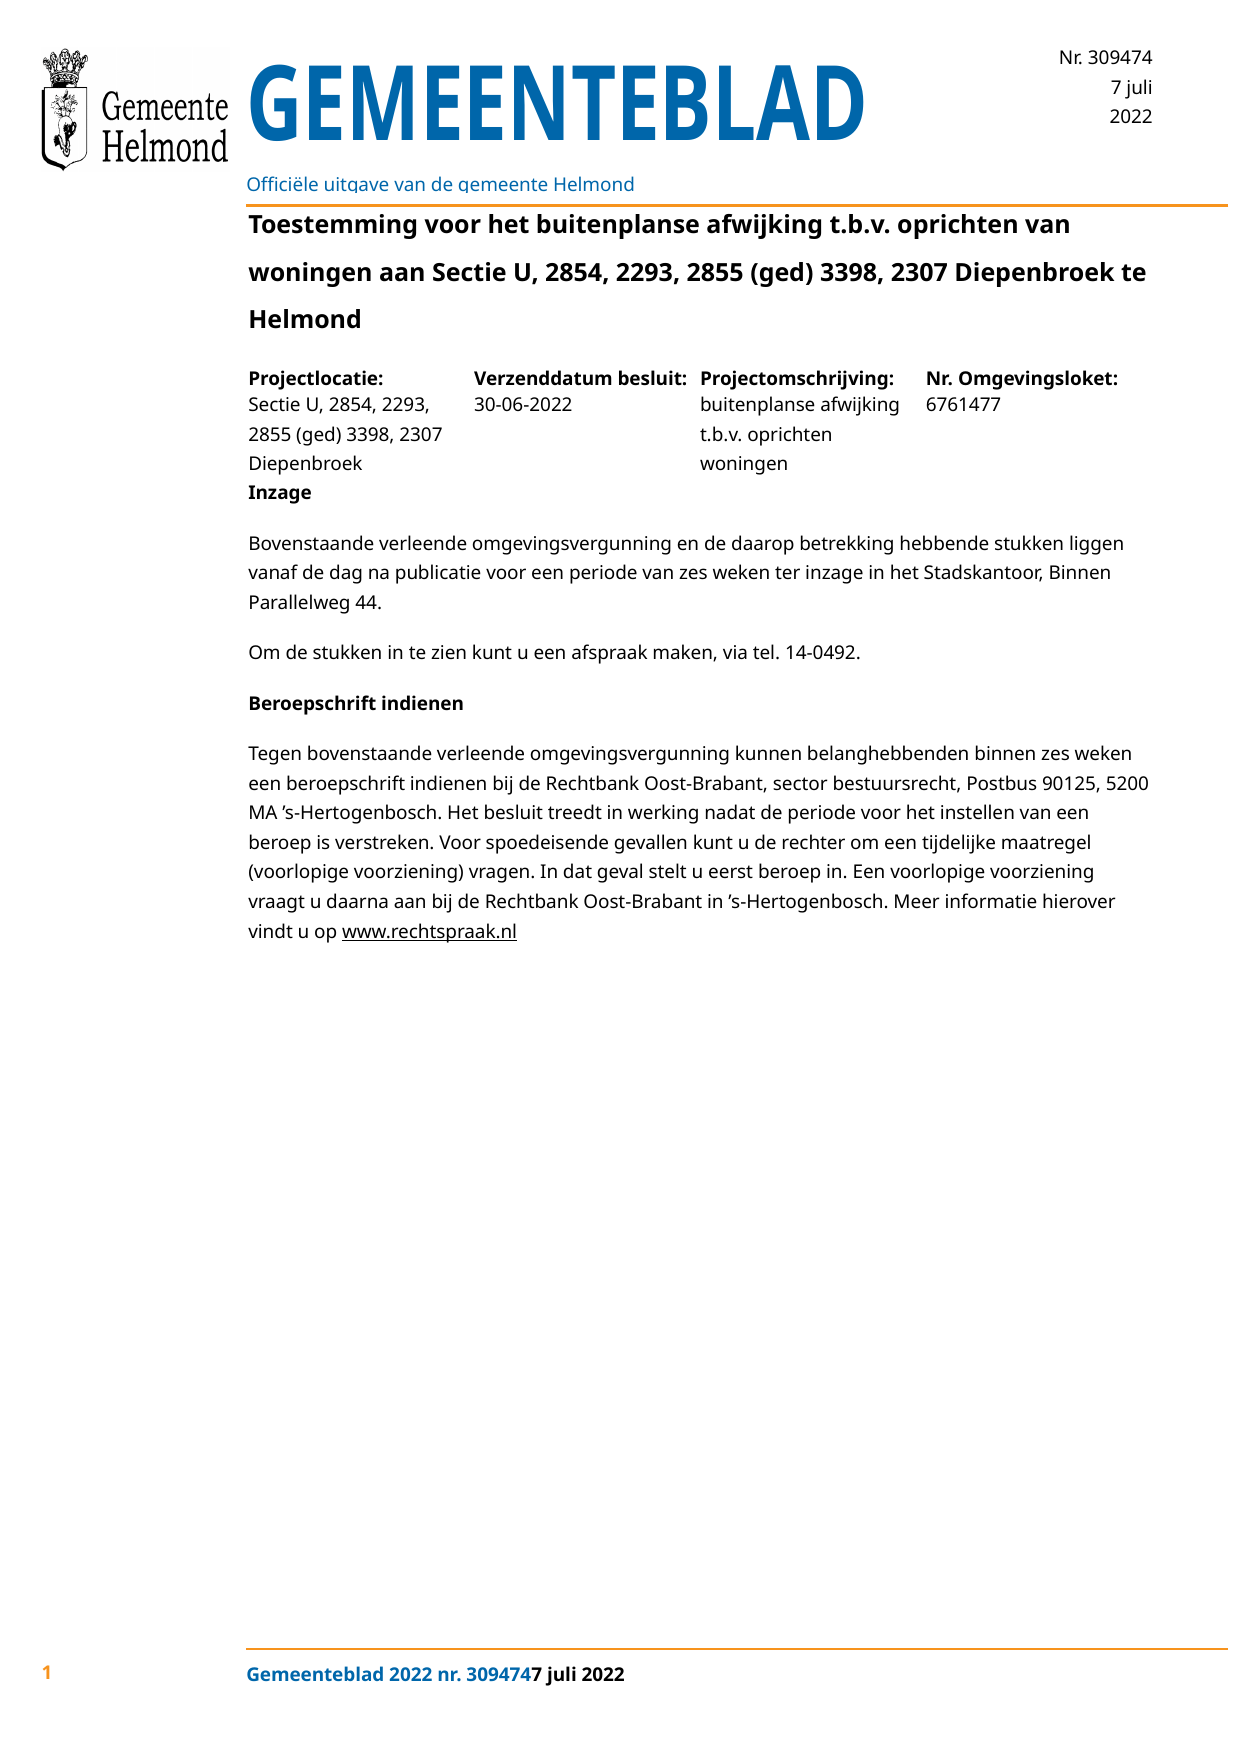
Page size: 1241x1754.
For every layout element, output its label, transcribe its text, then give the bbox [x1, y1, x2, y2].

text Tegen bovenstaande verleende omgevingsvergunning kunnen belanghebbenden binnen zes weken een beroepschrift indienen bij de Rechtbank Oost-Brabant, sector bestuursrecht, Postbus 90125, 5200 MA ’s-Hertogenbosch. Het besluit treedt in werking nadat de periode voor het instellen van een beroep is verstreken. Voor spoedeisende gevallen kunt u de rechter om een tijdelijke maatregel (voorlopige voorziening) vragen. In dat geval stelt u eerst beroep in. Een voorlopige voorziening vraagt u daarna aan bij de Rechtbank Oost-Brabant in ’s-Hertogenbosch. Meer informatie hierover vindt u op www.rechtspraak.nl [248, 740, 1152, 943]
text Beroepschrift indienen [248, 690, 1152, 716]
text Toestemming voor het buitenplanse afwijking t.b.v. oprichten van woningen aan Sectie U, 2854, 2293, 2855 (ged) 3398, 2307 Diepenbroek te Helmond [248, 207, 1152, 336]
table_cell Sectie U, 2854, 2293, 2855 (ged) 3398, 2307 Diepenbroek [248, 391, 474, 476]
table_header Projectlocatie: [248, 366, 474, 391]
table_header Projectomschrijving: [700, 366, 926, 391]
picture [41, 47, 231, 172]
text Om de stukken in te zien kunt u een afspraak maken, via tel. 14-0492. [248, 639, 1152, 665]
table_cell 6761477 [926, 391, 1152, 476]
text Bovenstaande verleende omgevingsvergunning en de daarop betrekking hebbende stukken liggen vanaf de dag na publicatie voor een periode van zes weken ter inzage in het Stadskantoor, Binnen Parallelweg 44. [248, 530, 1152, 615]
table_cell 30-06-2022 [474, 391, 700, 476]
text Inzage [248, 479, 1152, 505]
table_header Nr. Omgevingsloket: [926, 366, 1152, 391]
table_header Verzenddatum besluit: [474, 366, 700, 391]
table_cell buitenplanse afwijking t.b.v. oprichten woningen [700, 391, 926, 476]
